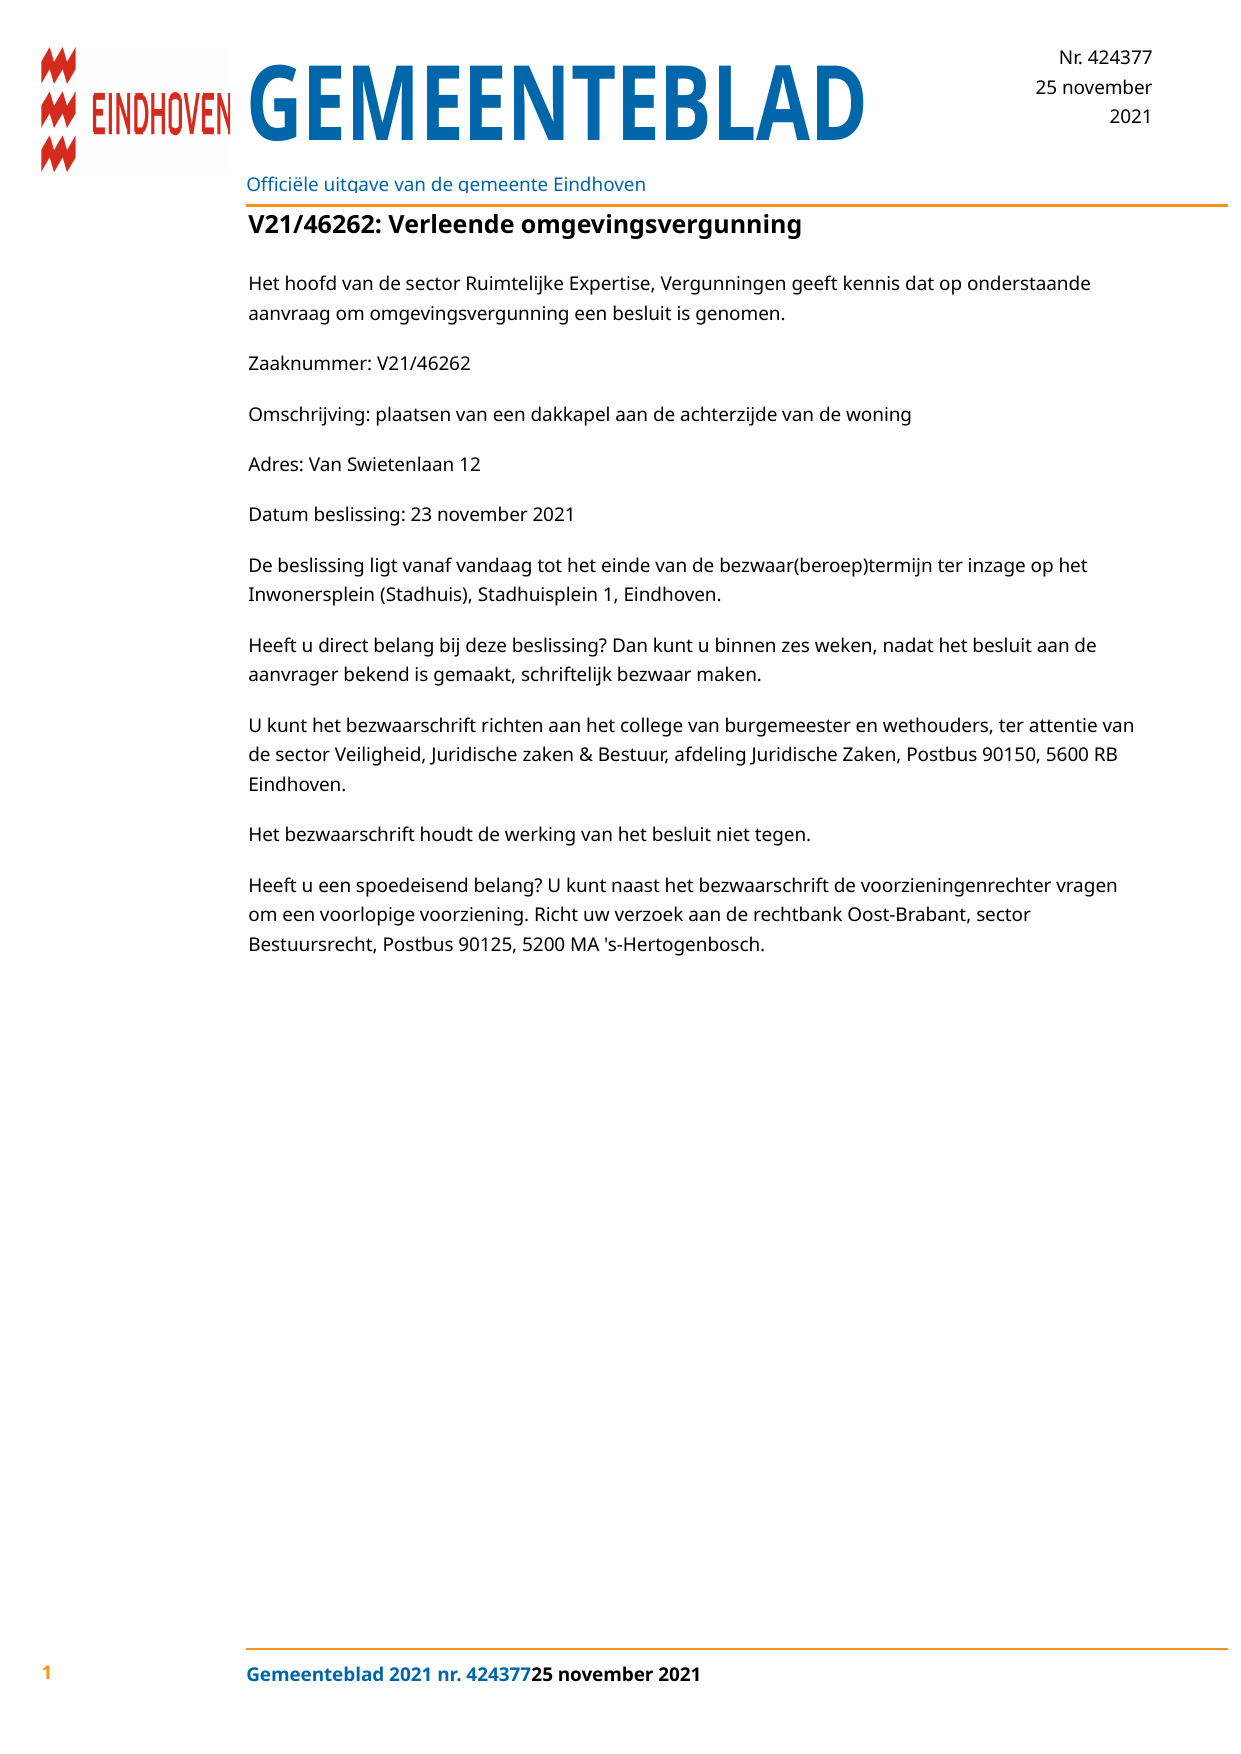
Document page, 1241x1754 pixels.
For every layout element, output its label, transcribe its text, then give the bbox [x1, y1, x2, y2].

text Het hoofd van de sector Ruimtelijke Expertise, Vergunningen geeft kennis dat op onderstaande aanvraag om omgevingsvergunning een besluit is genomen. [248, 270, 1152, 326]
text Zaaknummer: V21/46262 [248, 350, 1152, 376]
text Datum beslissing: 23 november 2021 [248, 502, 1152, 527]
text Heeft u direct belang bij deze beslissing? Dan kunt u binnen zes weken, nadat het besluit aan de aanvrager bekend is gemaakt, schriftelijk bezwaar maken. [248, 632, 1152, 687]
text Omschrijving: plaatsen van een dakkapel aan de achterzijde van de woning [248, 401, 1152, 426]
text Het bezwaarschrift houdt de werking van het besluit niet tegen. [248, 822, 1152, 847]
text Heeft u een spoedeisend belang? U kunt naast het bezwaarschrift de voorzieningenrechter vragen om een voorlopige voorziening. Richt uw verzoek aan de rechtbank Oost-Brabant, sector Bestuursrecht, Postbus 90125, 5200 MA 's-Hertogenbosch. [248, 872, 1152, 957]
text De beslissing ligt vanaf vandaag tot het einde van de bezwaar(beroep)termijn ter inzage op het Inwonersplein (Stadhuis), Stadhuisplein 1, Eindhoven. [248, 552, 1152, 607]
text Adres: Van Swietenlaan 12 [248, 451, 1152, 477]
text V21/46262: Verleende omgevingsvergunning [248, 207, 1152, 241]
text U kunt het bezwaarschrift richten aan het college van burgemeester en wethouders, ter attentie van de sector Veiligheid, Juridische zaken & Bestuur, afdeling Juridische Zaken, Postbus 90150, 5600 RB Eindhoven. [248, 712, 1152, 797]
picture [41, 47, 231, 172]
